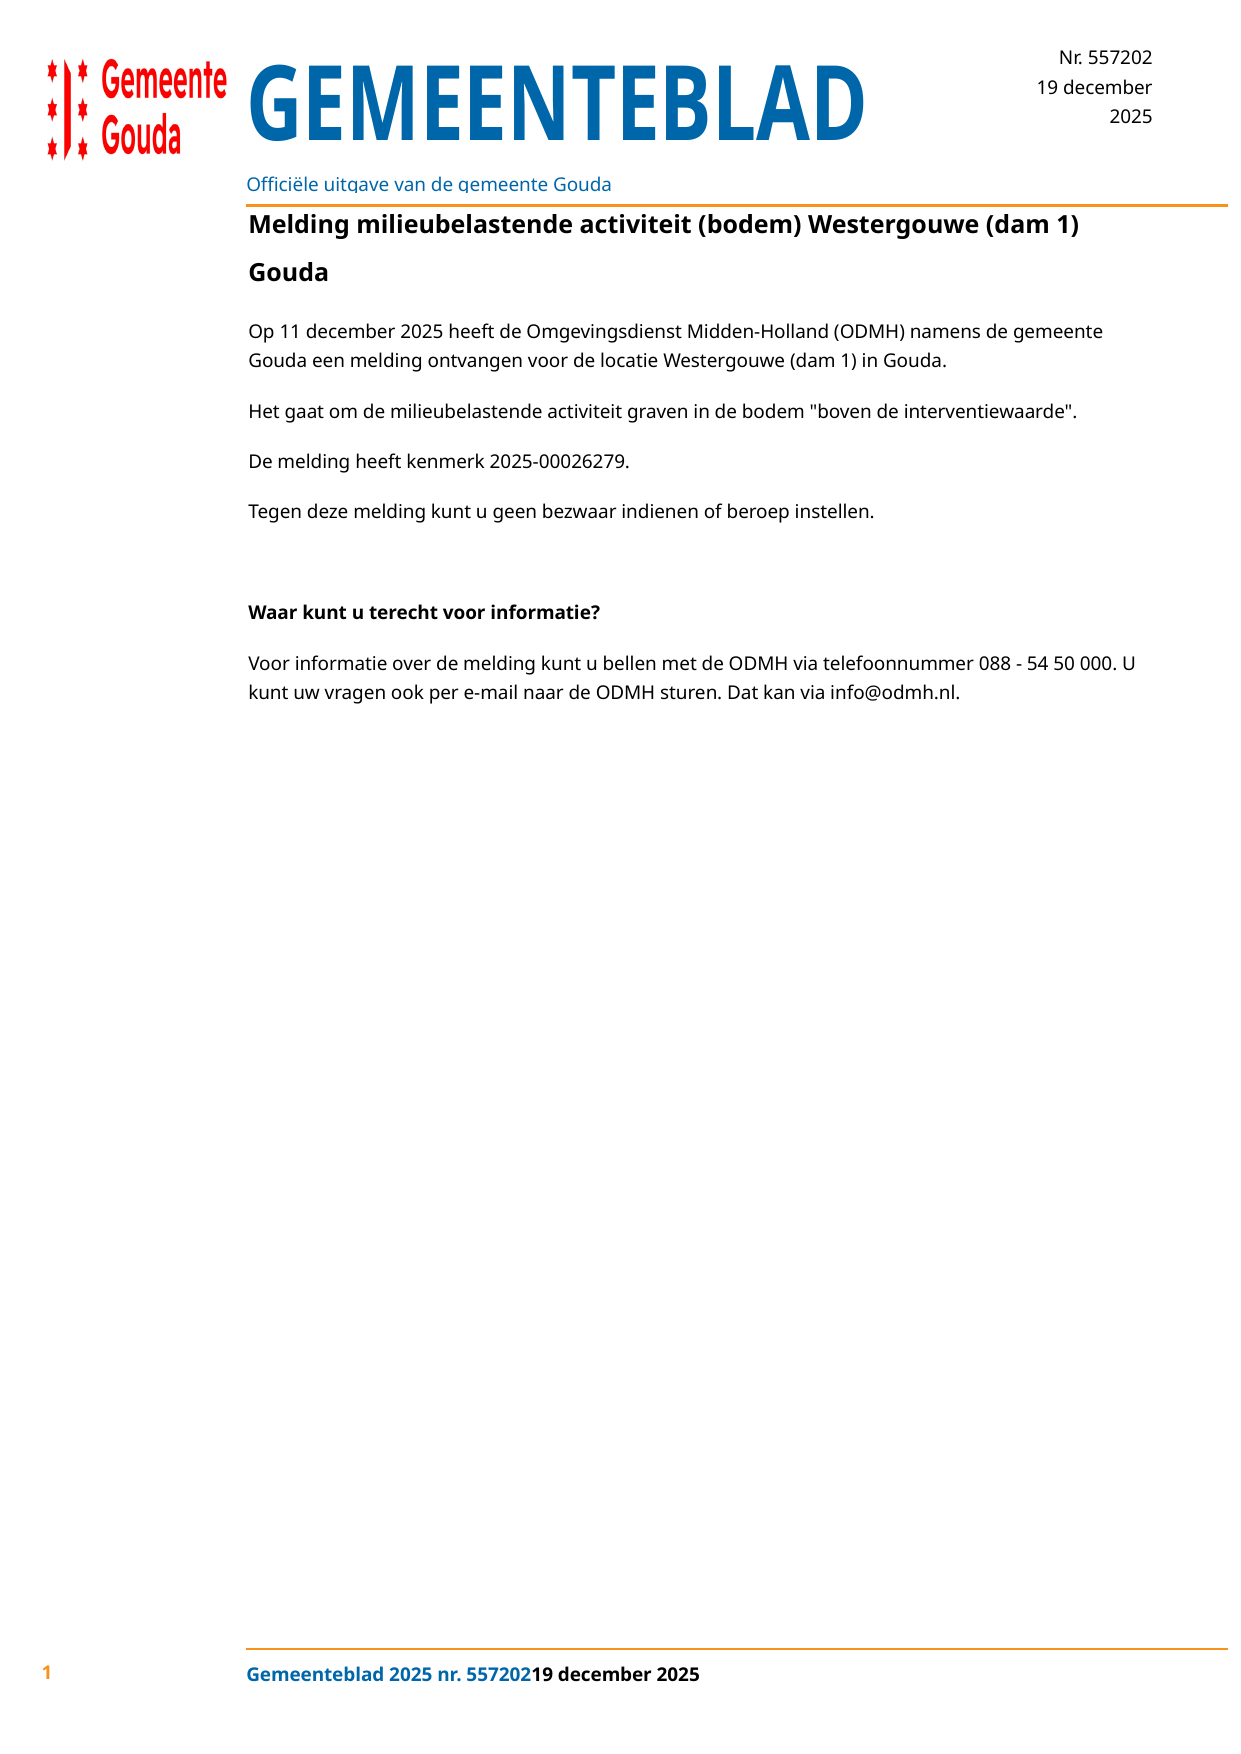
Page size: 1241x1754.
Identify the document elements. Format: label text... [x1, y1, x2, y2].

text Voor informatie over de melding kunt u bellen met de ODMH via telefoonnummer 088 - 54 50 000. U kunt uw vragen ook per e-mail naar de ODMH sturen. Dat kan via info@odmh.nl. [248, 650, 1152, 705]
text Melding milieubelastende activiteit (bodem) Westergouwe (dam 1) Gouda [248, 207, 1152, 288]
text Tegen deze melding kunt u geen bezwaar indienen of beroep instellen. [248, 499, 1152, 524]
text Het gaat om de milieubelastende activiteit graven in de bodem "boven de interventiewaarde". [248, 398, 1152, 424]
text Op 11 december 2025 heeft de Omgevingsdienst Midden-Holland (ODMH) namens de gemeente Gouda een melding ontvangen voor de locatie Westergouwe (dam 1) in Gouda. [248, 318, 1152, 373]
text Waar kunt u terecht voor informatie? [248, 599, 1152, 625]
picture [41, 47, 231, 172]
text De melding heeft kenmerk 2025-00026279. [248, 448, 1152, 474]
